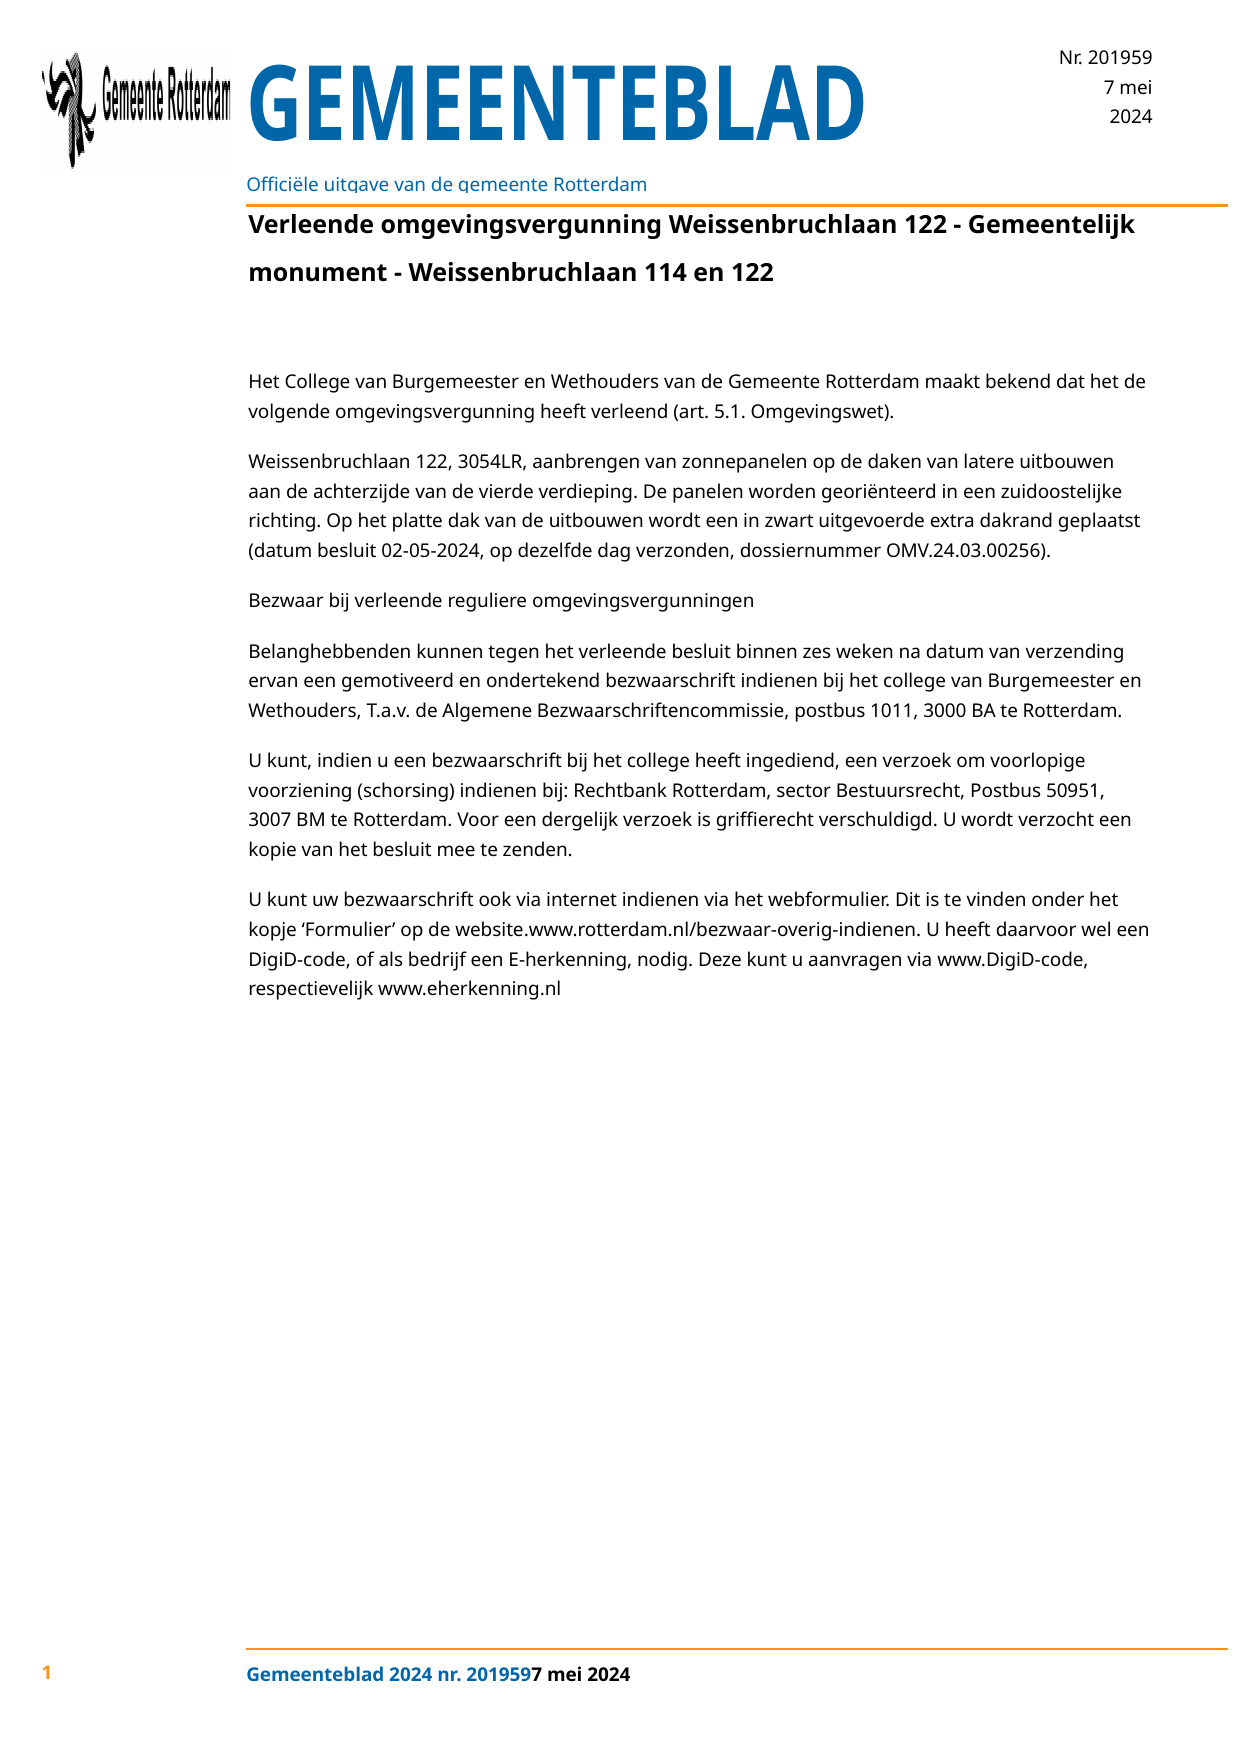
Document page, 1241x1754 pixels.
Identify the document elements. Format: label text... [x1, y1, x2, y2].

text Verleende omgevingsvergunning Weissenbruchlaan 122 - Gemeentelijk monument - Weissenbruchlaan 114 en 122 [248, 207, 1152, 288]
text U kunt, indien u een bezwaarschrift bij het college heeft ingediend, een verzoek om voorlopige voorziening (schorsing) indienen bij: Rechtbank Rotterdam, sector Bestuursrecht, Postbus 50951, 3007 BM te Rotterdam. Voor een dergelijk verzoek is griffierecht verschuldigd. U wordt verzocht een kopie van het besluit mee te zenden. [248, 747, 1152, 862]
text Bezwaar bij verleende reguliere omgevingsvergunningen [248, 587, 1152, 613]
text Het College van Burgemeester en Wethouders van de Gemeente Rotterdam maakt bekend dat het de volgende omgevingsvergunning heeft verleend (art. 5.1. Omgevingswet). [248, 368, 1152, 424]
picture [41, 47, 231, 172]
text U kunt uw bezwaarschrift ook via internet indienen via het webformulier. Dit is te vinden onder het kopje ‘Formulier’ op de website.www.rotterdam.nl/bezwaar-overig-indienen. U heeft daarvoor wel een DigiD-code, of als bedrijf een E-herkenning, nodig. Deze kunt u aanvragen via www.DigiD-code, respectievelijk www.eherkenning.nl [248, 887, 1152, 1001]
text Weissenbruchlaan 122, 3054LR, aanbrengen van zonnepanelen op de daken van latere uitbouwen aan de achterzijde van de vierde verdieping. De panelen worden georiënteerd in een zuidoostelijke richting. Op het platte dak van de uitbouwen wordt een in zwart uitgevoerde extra dakrand geplaatst (datum besluit 02-05-2024, op dezelfde dag verzonden, dossiernummer OMV.24.03.00256). [248, 448, 1152, 563]
text Belanghebbenden kunnen tegen het verleende besluit binnen zes weken na datum van verzending ervan een gemotiveerd en ondertekend bezwaarschrift indienen bij het college van Burgemeester en Wethouders, T.a.v. de Algemene Bezwaarschriftencommissie, postbus 1011, 3000 BA te Rotterdam. [248, 638, 1152, 723]
